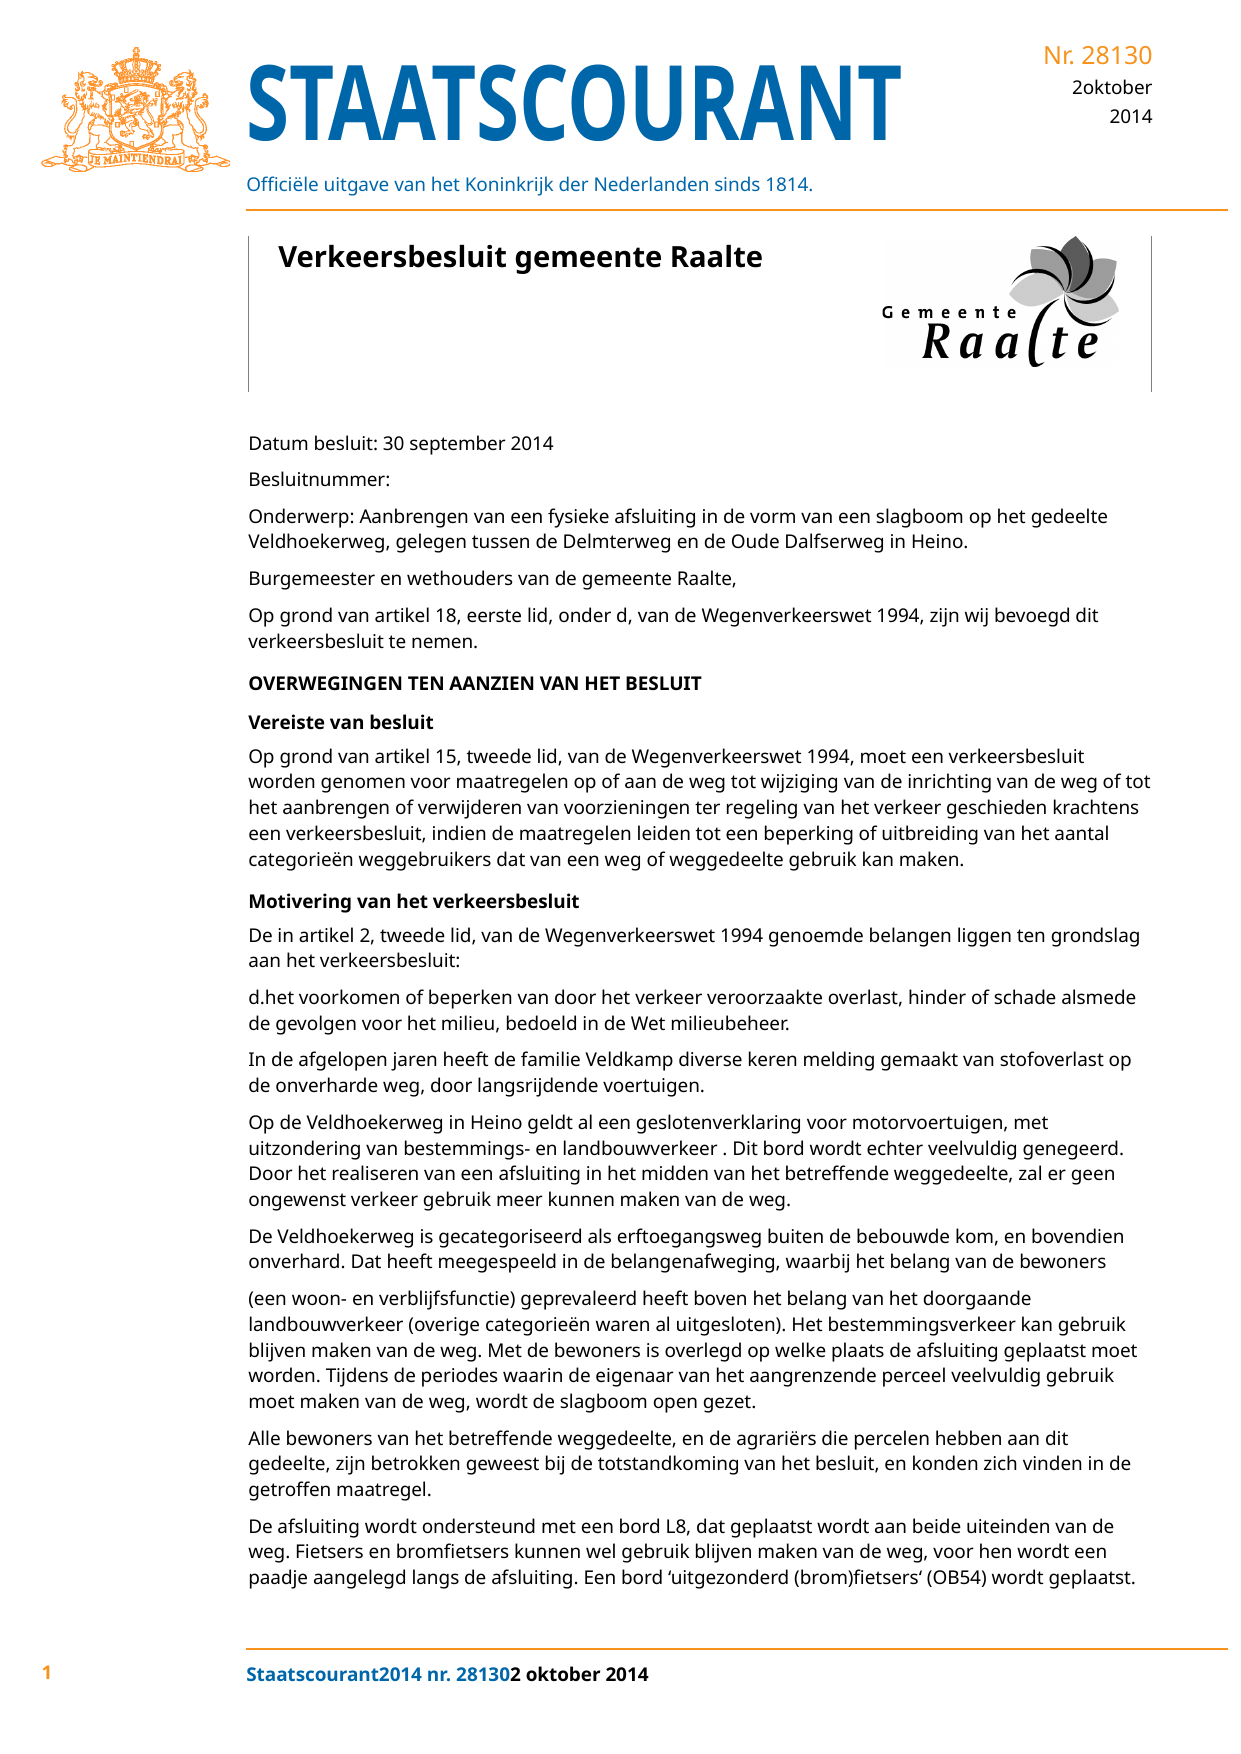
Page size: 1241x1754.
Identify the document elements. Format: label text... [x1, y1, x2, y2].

text Onderwerp: Aanbrengen van een fysieke afsluiting in de vorm van een slagboom op het gedeelte Veldhoekerweg, gelegen tussen de Delmterweg en de Oude Dalfserweg in Heino. [248, 503, 1152, 554]
text De afsluiting wordt ondersteund met een bord L8, dat geplaatst wordt aan beide uiteinden van de weg. Fietsers en bromfietsers kunnen wel gebruik blijven maken van de weg, voor hen wordt een paadje aangelegd langs de afsluiting. Een bord ‘uitgezonderd (brom)fietsers‘ (OB54) wordt geplaatst. [248, 1513, 1152, 1590]
text Op grond van artikel 18, eerste lid, onder d, van de Wegenverkeerswet 1994, zijn wij bevoegd dit verkeersbesluit te nemen. [248, 602, 1152, 653]
text De in artikel 2, tweede lid, van de Wegenverkeerswet 1994 genoemde belangen liggen ten grondslag aan het verkeersbesluit: [248, 922, 1152, 973]
text Op de Veldhoekerweg in Heino geldt al een geslotenverklaring voor motorvoertuigen, met uitzondering van bestemmings- en landbouwverkeer . Dit bord wordt echter veelvuldig genegeerd. Door het realiseren van een afsluiting in het midden van het betreffende weggedeelte, zal er geen ongewenst verkeer gebruik meer kunnen maken van de weg. [248, 1109, 1152, 1212]
table_header [850, 236, 1151, 392]
text In de afgelopen jaren heeft de familie Veldkamp diverse keren melding gemaakt van stofoverlast op de onverharde weg, door langsrijdende voertuigen. [248, 1047, 1152, 1098]
text Op grond van artikel 15, tweede lid, van de Wegenverkeerswet 1994, moet een verkeersbesluit worden genomen voor maatregelen op of aan de weg tot wijziging van de inrichting van de weg of tot het aanbrengen of verwijderen van voorzieningen ter regeling van het verkeer geschieden krachtens een verkeersbesluit, indien de maatregelen leiden tot een beperking of uitbreiding van het aantal categorieën weggebruikers dat van een weg of weggedeelte gebruik kan maken. [248, 743, 1152, 872]
text De Veldhoekerweg is gecategoriseerd als erftoegangsweg buiten de bebouwde kom, en bovendien onverhard. Dat heeft meegespeeld in de belangenafweging, waarbij het belang van de bewoners [248, 1223, 1152, 1274]
text (een woon- en verblijfsfunctie) geprevaleerd heeft boven het belang van het doorgaande landbouwverkeer (overige categorieën waren al uitgesloten). Het bestemmingsverkeer kan gebruik blijven maken van de weg. Met de bewoners is overlegd op welke plaats de afsluiting geplaatst moet worden. Tijdens de periodes waarin de eigenaar van het aangrenzende perceel veelvuldig gebruik moet maken van de weg, wordt de slagboom open gezet. [248, 1285, 1152, 1414]
text Datum besluit: 30 september 2014 [248, 430, 1152, 455]
table_header Verkeersbesluit gemeente Raalte [249, 236, 850, 392]
text Vereiste van besluit [248, 709, 1152, 735]
picture [41, 47, 231, 172]
text d.het voorkomen of beperken van door het verkeer veroorzaakte overlast, hinder of schade alsmede de gevolgen voor het milieu, bedoeld in de Wet milieubeheer. [248, 984, 1152, 1036]
text Alle bewoners van het betreffende weggedeelte, en de agrariërs die percelen hebben aan dit gedeelte, zijn betrokken geweest bij de totstandkoming van het besluit, en konden zich vinden in de getroffen maatregel. [248, 1425, 1152, 1502]
text OVERWEGINGEN TEN AANZIEN VAN HET BESLUIT [248, 670, 1152, 695]
text Motivering van het verkeersbesluit [248, 888, 1152, 913]
text Burgemeester en wethouders van de gemeente Raalte, [248, 565, 1152, 591]
picture [882, 236, 1119, 367]
text Besluitnummer: [248, 466, 1152, 492]
